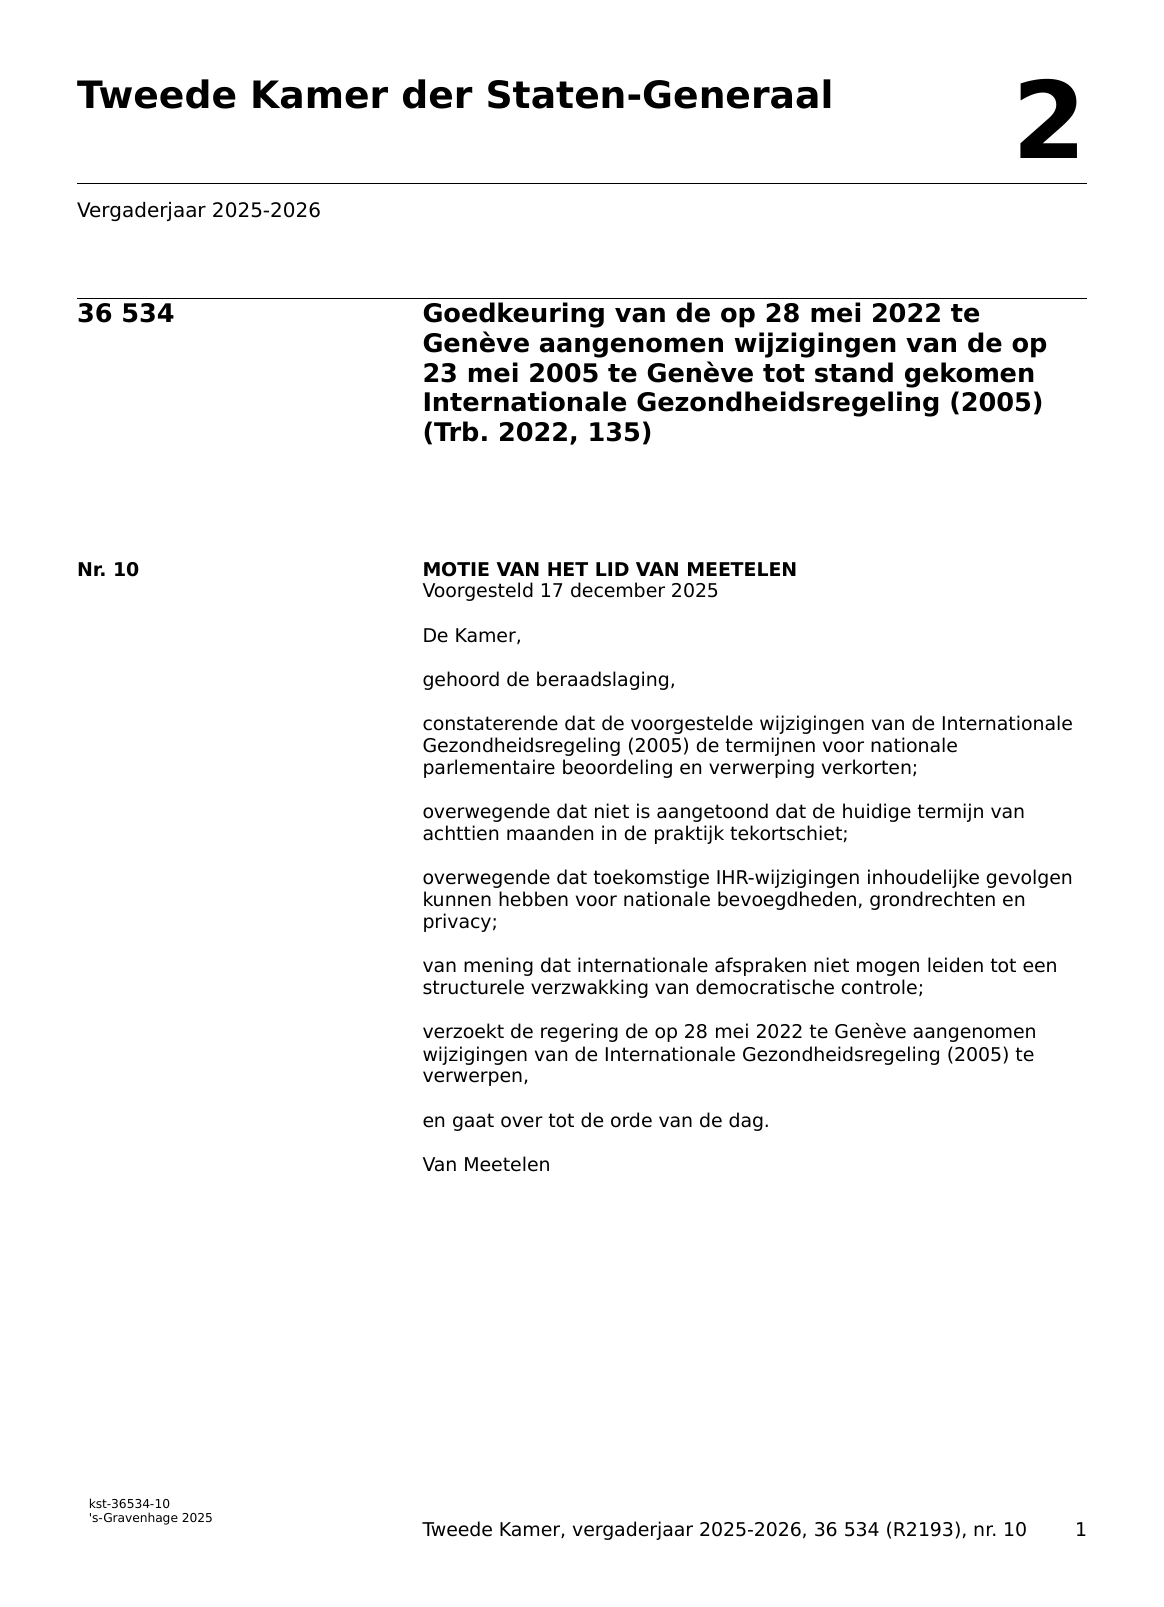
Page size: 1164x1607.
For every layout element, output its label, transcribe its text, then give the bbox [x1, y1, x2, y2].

subtitle 36 534 Goedkeuring van de op 28 mei 2022 te Genève aangenomen wijzigingen van de op 23 mei 2005 te Genève tot stand gekomen Internationale Gezondheidsregeling (2005) (Trb. 2022, 135) [77, 299, 1087, 447]
text en gaat over tot de orde van de dag. [422, 1109, 1087, 1132]
text constaterende dat de voorgestelde wijzigingen van de Internationale Gezondheidsregeling (2005) de termijnen voor nationale parlementaire beoordeling en verwerping verkorten; [422, 713, 1087, 779]
text Voorgesteld 17 december 2025 [422, 580, 1087, 602]
text kst-36534-10 [88, 1497, 323, 1511]
table_header Tweede Kamer der Staten-Generaal [77, 59, 886, 183]
table_header 2 [886, 59, 1087, 183]
text van mening dat internationale afspraken niet mogen leiden tot een structurele verzwakking van democratische controle; [422, 955, 1087, 999]
text overwegende dat niet is aangetoond dat de huidige termijn van achttien maanden in de praktijk tekortschiet; [422, 801, 1087, 845]
subtitle Nr. 10 MOTIE VAN HET LID VAN MEETELEN [77, 558, 1087, 580]
text De Kamer, [422, 624, 1087, 647]
text Van Meetelen [422, 1154, 1087, 1176]
text verzoekt de regering de op 28 mei 2022 te Genève aangenomen wijzigingen van de Internationale Gezondheidsregeling (2005) te verwerpen, [422, 1021, 1087, 1087]
table_cell Vergaderjaar 2025-2026 [77, 184, 1087, 298]
text overwegende dat toekomstige IHR-wijzigingen inhoudelijke gevolgen kunnen hebben voor nationale bevoegdheden, grondrechten en privacy; [422, 867, 1087, 933]
text gehoord de beraadslaging, [422, 669, 1087, 691]
text 's-Gravenhage 2025 [88, 1511, 323, 1525]
